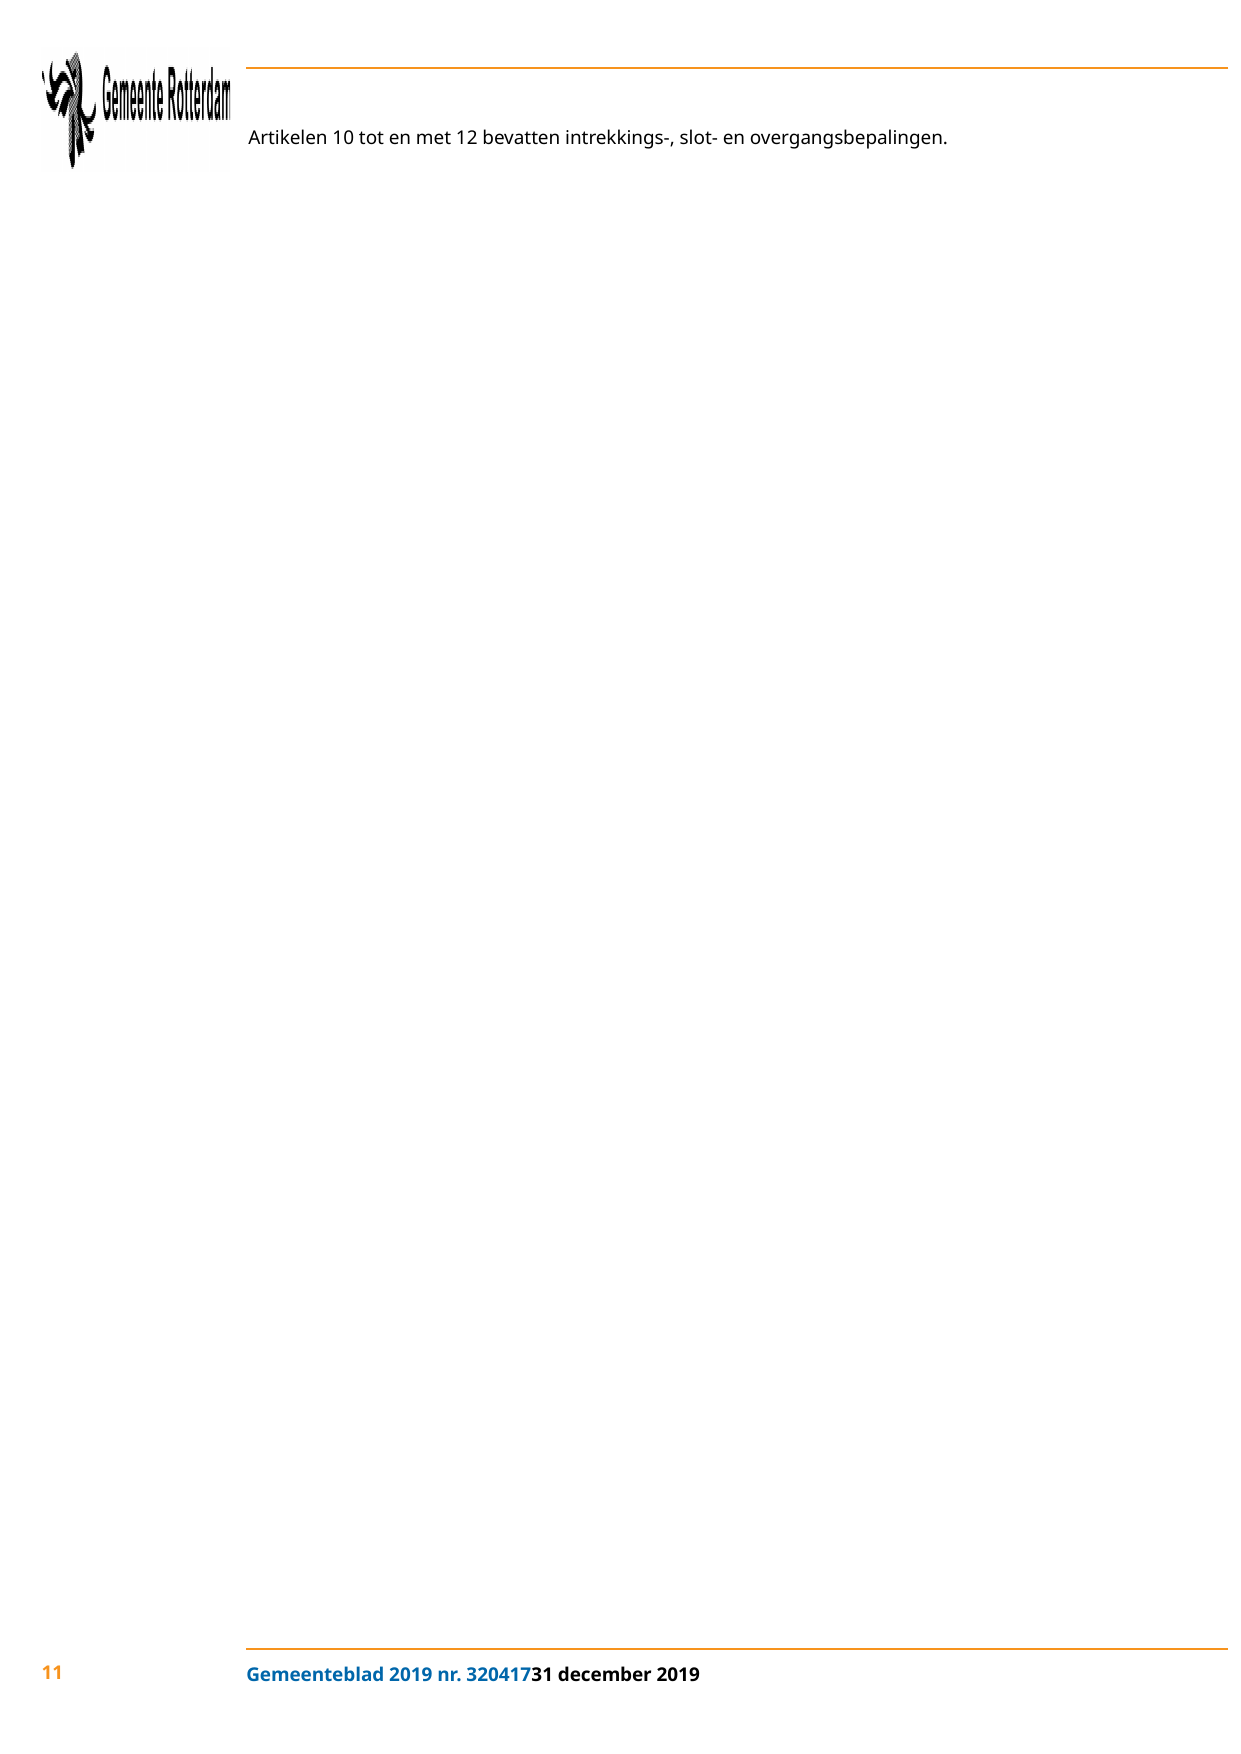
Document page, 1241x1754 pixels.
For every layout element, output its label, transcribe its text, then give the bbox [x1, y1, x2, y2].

picture [41, 47, 231, 172]
text Artikelen 10 tot en met 12 bevatten intrekkings-, slot- en overgangsbepalingen. [248, 124, 1152, 150]
